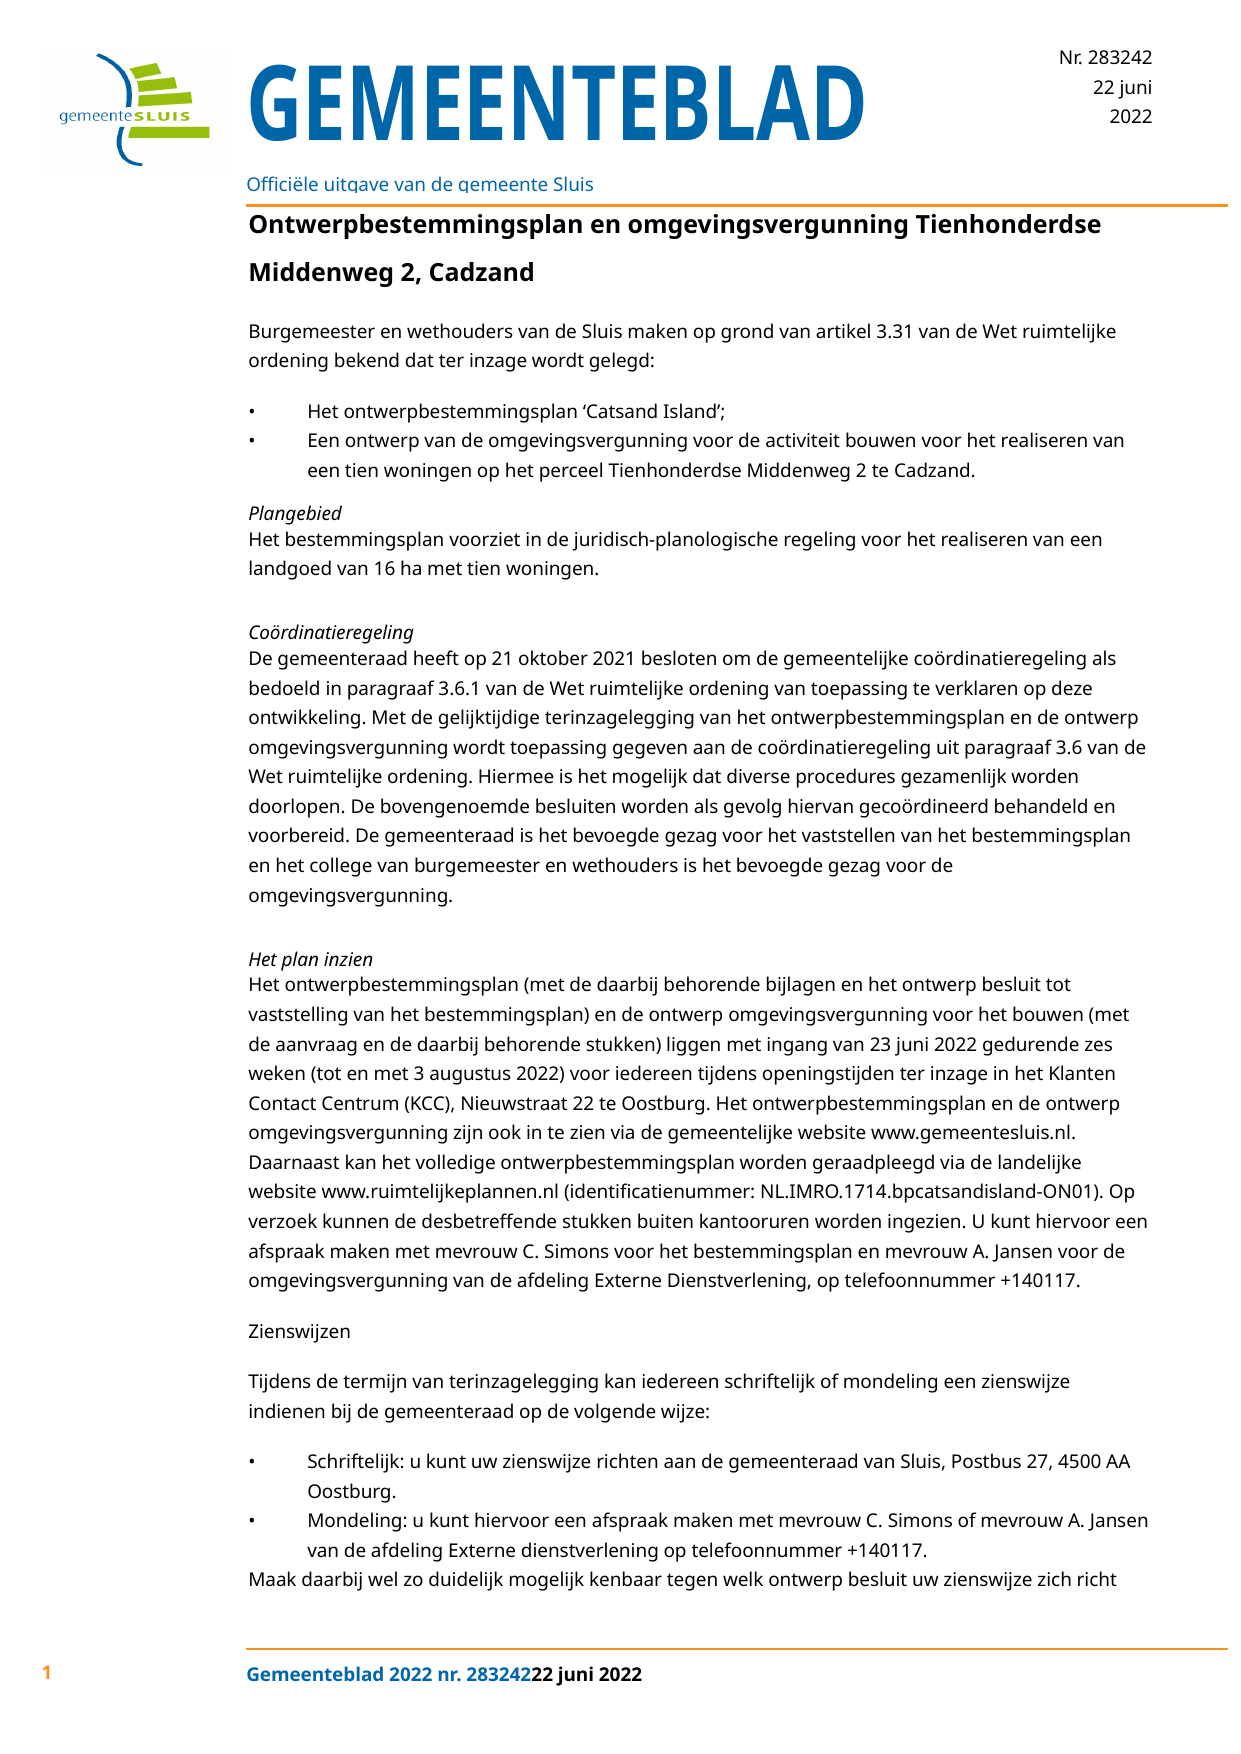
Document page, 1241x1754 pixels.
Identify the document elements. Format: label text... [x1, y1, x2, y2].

text Burgemeester en wethouders van de Sluis maken op grond van artikel 3.31 van de Wet ruimtelijke ordening bekend dat ter inzage wordt gelegd: [248, 318, 1152, 373]
text Het ontwerpbestemmingsplan (met de daarbij behorende bijlagen en het ontwerp besluit tot vaststelling van het bestemmingsplan) en de ontwerp omgevingsvergunning voor het bouwen (met de aanvraag en de daarbij behorende stukken) liggen met ingang van 23 juni 2022 gedurende zes weken (tot en met 3 augustus 2022) voor iedereen tijdens openingstijden ter inzage in het Klanten Contact Centrum (KCC), Nieuwstraat 22 te Oostburg. Het ontwerpbestemmingsplan en de ontwerp omgevingsvergunning zijn ook in te zien via de gemeentelijke website www.gemeentesluis.nl. Daarnaast kan het volledige ontwerpbestemmingsplan worden geraadpleegd via de landelijke website www.ruimtelijkeplannen.nl (identificatienummer: NL.IMRO.1714.bpcatsandisland-ON01). Op verzoek kunnen de desbetreffende stukken buiten kantooruren worden ingezien. U kunt hiervoor een afspraak maken met mevrouw C. Simons voor het bestemmingsplan en mevrouw A. Jansen voor de omgevingsvergunning van de afdeling Externe Dienstverlening, op telefoonnummer +140117. [248, 972, 1152, 1293]
text Plangebied [248, 500, 1152, 526]
picture [41, 47, 231, 172]
text Coördinatieregeling [248, 619, 1152, 645]
list Schriftelijk: u kunt uw zienswijze richten aan de gemeenteraad van Sluis, Postbus 27, 4500 AA Oostburg. [248, 1448, 1152, 1503]
text Maak daarbij wel zo duidelijk mogelijk kenbaar tegen welk ontwerp besluit uw zienswijze zich richt [248, 1567, 1152, 1592]
text Zienswijzen [248, 1318, 1152, 1343]
list Het ontwerpbestemmingsplan ‘Catsand Island’; [248, 398, 1152, 424]
text Ontwerpbestemmingsplan en omgevingsvergunning Tienhonderdse Middenweg 2, Cadzand [248, 207, 1152, 288]
list Mondeling: u kunt hiervoor een afspraak maken met mevrouw C. Simons of mevrouw A. Jansen van de afdeling Externe dienstverlening op telefoonnummer +140117. [248, 1507, 1152, 1563]
text Het plan inzien [248, 946, 1152, 972]
list Een ontwerp van de omgevingsvergunning voor de activiteit bouwen voor het realiseren van een tien woningen op het perceel Tienhonderdse Middenweg 2 te Cadzand. [248, 427, 1152, 483]
text Het bestemmingsplan voorziet in de juridisch-planologische regeling voor het realiseren van een landgoed van 16 ha met tien woningen. [248, 526, 1152, 581]
text De gemeenteraad heeft op 21 oktober 2021 besloten om de gemeentelijke coördinatieregeling als bedoeld in paragraaf 3.6.1 van de Wet ruimtelijke ordening van toepassing te verklaren op deze ontwikkeling. Met de gelijktijdige terinzagelegging van het ontwerpbestemmingsplan en de ontwerp omgevingsvergunning wordt toepassing gegeven aan de coördinatieregeling uit paragraaf 3.6 van de Wet ruimtelijke ordening. Hiermee is het mogelijk dat diverse procedures gezamenlijk worden doorlopen. De bovengenoemde besluiten worden als gevolg hiervan gecoördineerd behandeld en voorbereid. De gemeenteraad is het bevoegde gezag voor het vaststellen van het bestemmingsplan en het college van burgemeester en wethouders is het bevoegde gezag voor de omgevingsvergunning. [248, 645, 1152, 908]
text Tijdens de termijn van terinzagelegging kan iedereen schriftelijk of mondeling een zienswijze indienen bij de gemeenteraad op de volgende wijze: [248, 1368, 1152, 1423]
